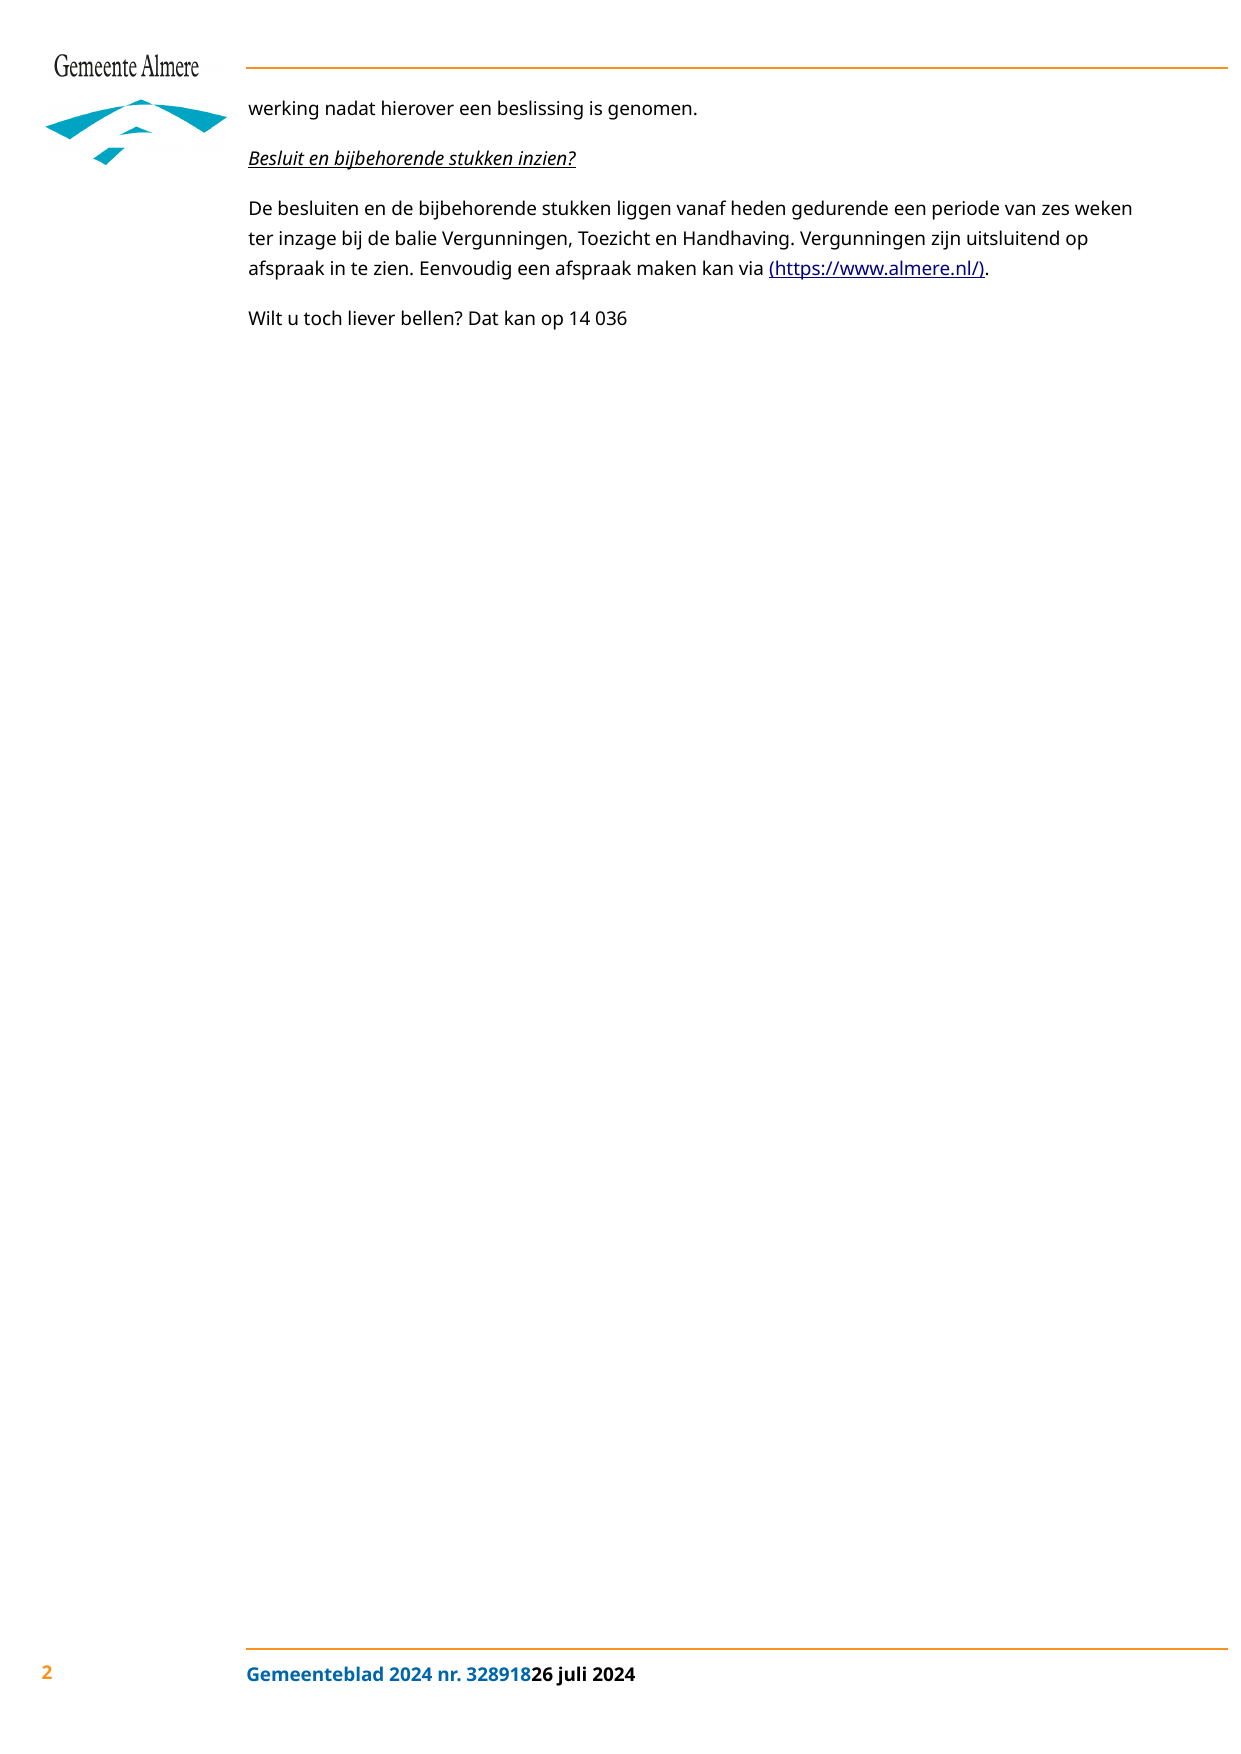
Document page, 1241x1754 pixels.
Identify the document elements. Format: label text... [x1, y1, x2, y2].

picture [41, 47, 231, 172]
text Wilt u toch liever bellen? Dat kan op 14 036 [248, 305, 1152, 331]
text Besluit en bijbehorende stukken inzien? [248, 145, 1152, 171]
text De besluiten en de bijbehorende stukken liggen vanaf heden gedurende een periode van zes weken ter inzage bij de balie Vergunningen, Toezicht en Handhaving. Vergunningen zijn uitsluitend op afspraak in te zien. Eenvoudig een afspraak maken kan via (https://www.almere.nl/). [248, 196, 1152, 281]
text werking nadat hierover een beslissing is genomen. [248, 95, 1152, 121]
